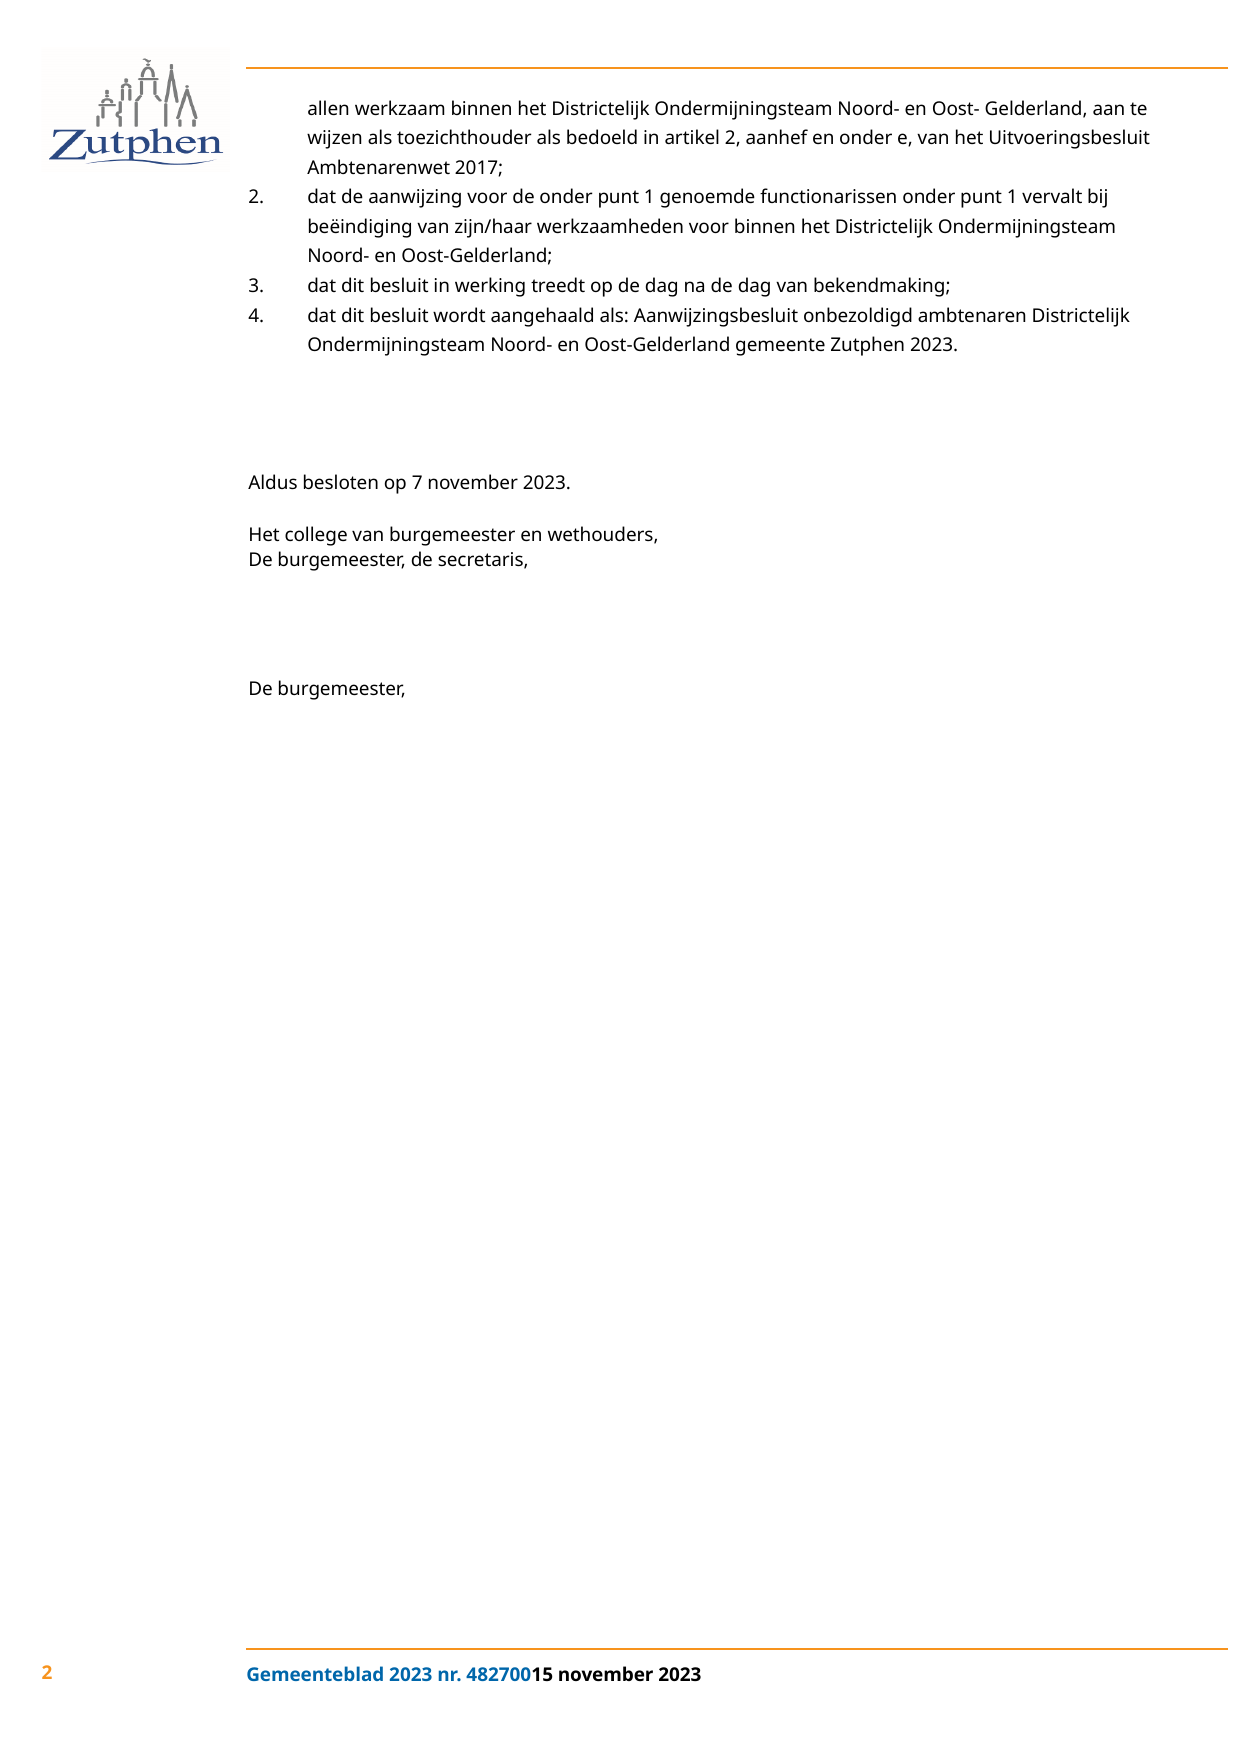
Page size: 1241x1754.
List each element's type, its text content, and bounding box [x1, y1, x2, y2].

text De burgemeester, [248, 675, 1152, 701]
text De burgemeester, de secretaris, [248, 547, 1152, 572]
picture [41, 47, 231, 172]
list dat dit besluit wordt aangehaald als: Aanwijzingsbesluit onbezoldigd ambtenaren Districtelijk Ondermijningsteam Noord- en Oost-Gelderland gemeente Zutphen 2023. [248, 302, 1152, 357]
list dat dit besluit in werking treedt op de dag na de dag van bekendmaking; [248, 272, 1152, 298]
text Aldus besloten op 7 november 2023. [248, 469, 1152, 495]
text Het college van burgemeester en wethouders, [248, 521, 1152, 547]
list allen werkzaam binnen het Districtelijk Ondermijningsteam Noord- en Oost- Gelderland, aan te wijzen als toezichthouder als bedoeld in artikel 2, aanhef en onder e, van het Uitvoeringsbesluit Ambtenarenwet 2017; [248, 95, 1152, 180]
list dat de aanwijzing voor de onder punt 1 genoemde functionarissen onder punt 1 vervalt bij beëindiging van zijn/haar werkzaamheden voor binnen het Districtelijk Ondermijningsteam Noord- en Oost-Gelderland; [248, 183, 1152, 268]
